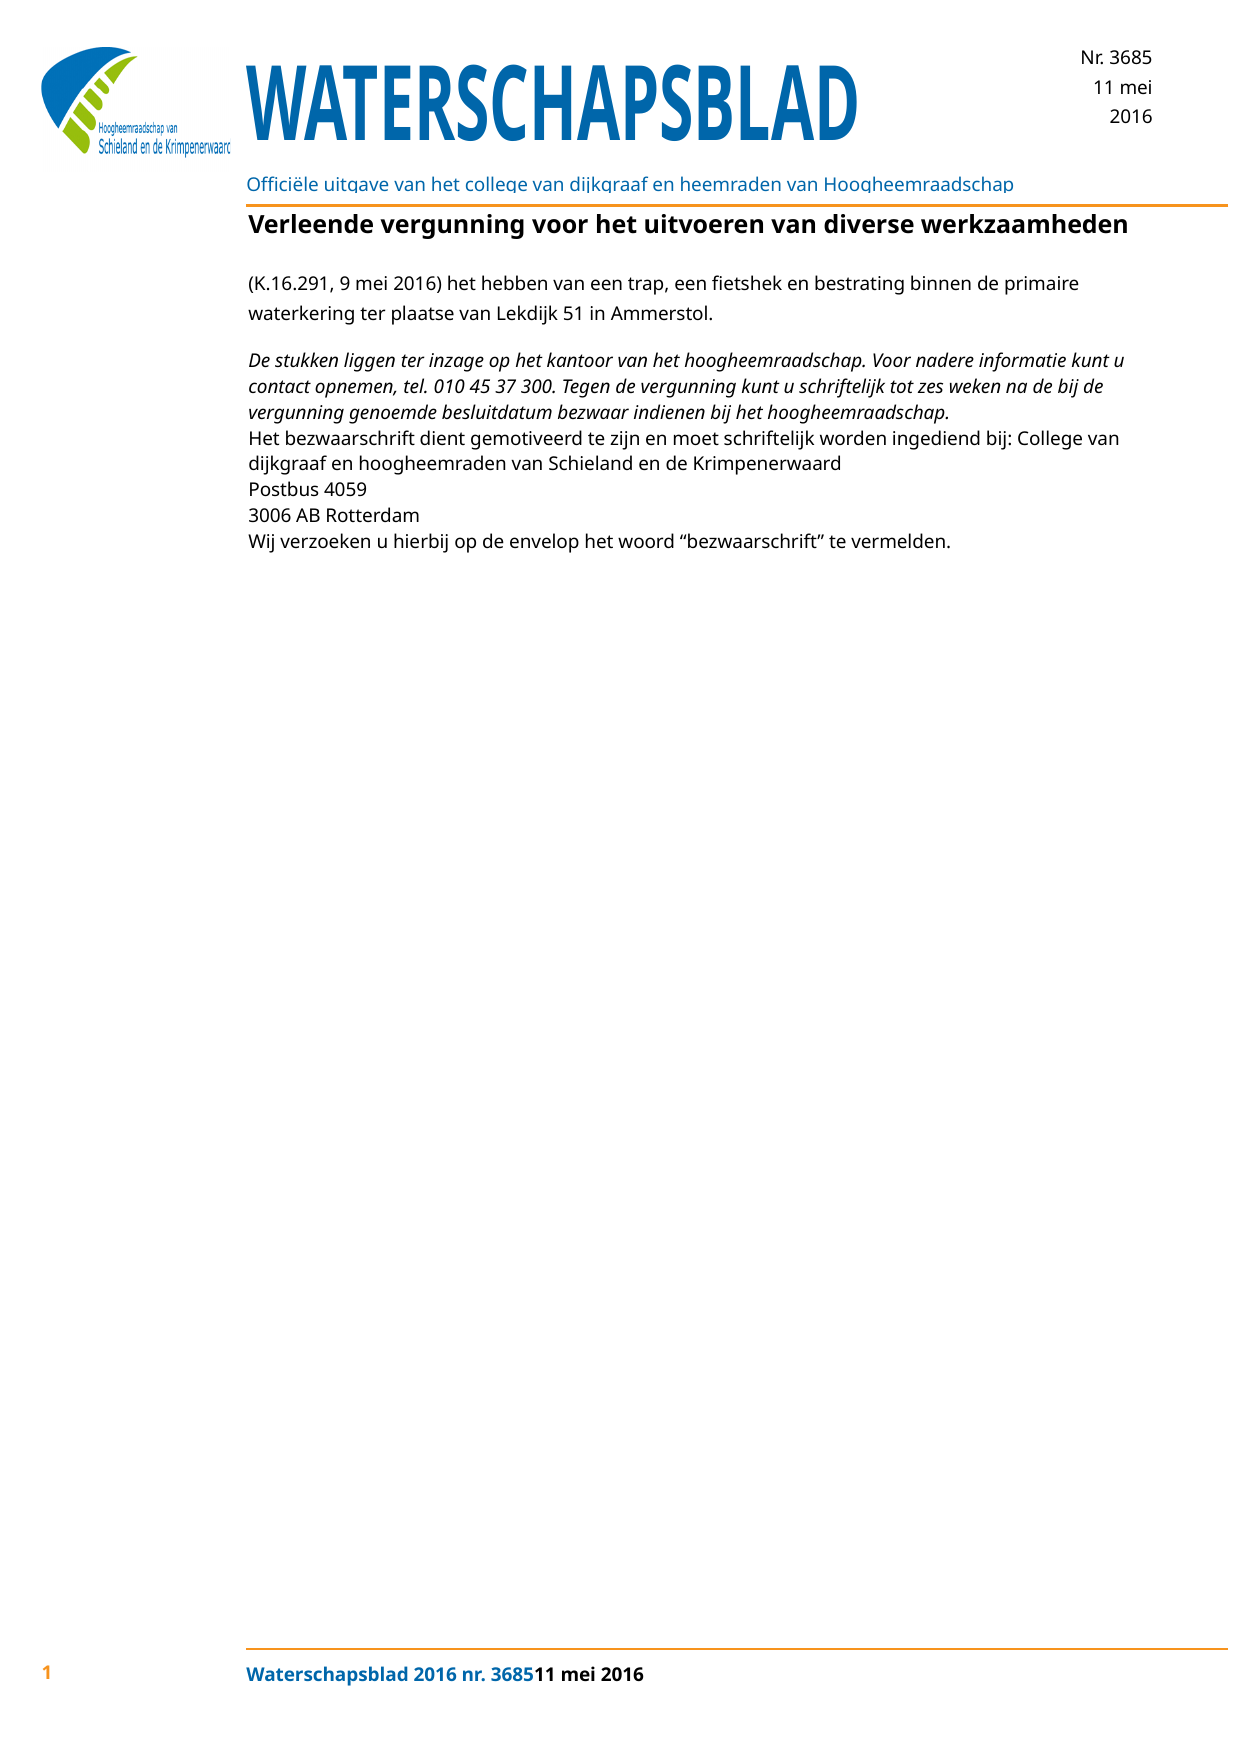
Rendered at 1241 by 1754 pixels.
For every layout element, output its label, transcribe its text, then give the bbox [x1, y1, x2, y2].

text Postbus 4059 [248, 476, 1152, 502]
text De stukken liggen ter inzage op het kantoor van het hoogheemraadschap. Voor nadere informatie kunt u contact opnemen, tel. 010 45 37 300. Tegen de vergunning kunt u schriftelijk tot zes weken na de bij de vergunning genoemde besluitdatum bezwaar indienen bij het hoogheemraadschap. [248, 348, 1152, 425]
picture [41, 47, 231, 172]
text (K.16.291, 9 mei 2016) het hebben van een trap, een fietshek en bestrating binnen de primaire waterkering ter plaatse van Lekdijk 51 in Ammerstol. [248, 270, 1152, 326]
text Verleende vergunning voor het uitvoeren van diverse werkzaamheden [248, 207, 1152, 241]
text Wij verzoeken u hierbij op de envelop het woord “bezwaarschrift” te vermelden. [248, 528, 1152, 553]
text Het bezwaarschrift dient gemotiveerd te zijn en moet schriftelijk worden ingediend bij: College van dijkgraaf en hoogheemraden van Schieland en de Krimpenerwaard [248, 425, 1152, 476]
text 3006 AB Rotterdam [248, 502, 1152, 528]
